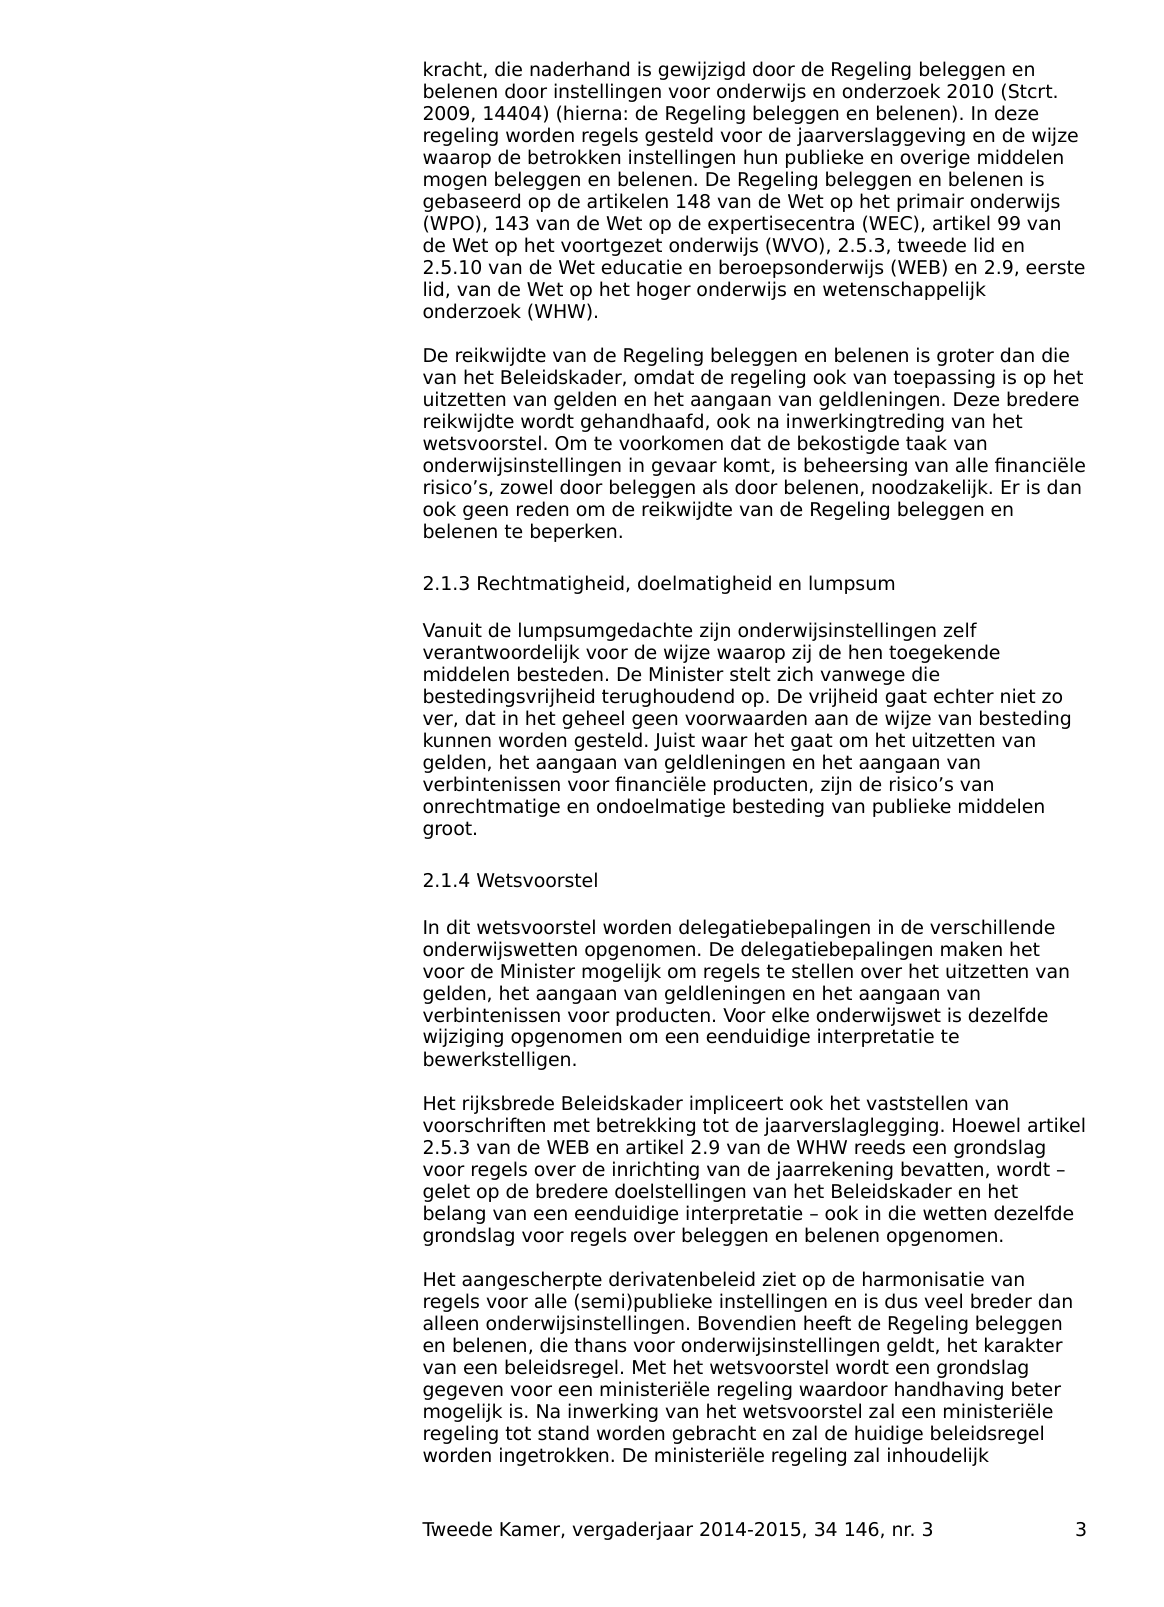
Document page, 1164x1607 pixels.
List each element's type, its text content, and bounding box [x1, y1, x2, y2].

text In dit wetsvoorstel worden delegatiebepalingen in de verschillende onderwijswetten opgenomen. De delegatiebepalingen maken het voor de Minister mogelijk om regels te stellen over het uitzetten van gelden, het aangaan van geldleningen en het aangaan van verbintenissen voor producten. Voor elke onderwijswet is dezelfde wijziging opgenomen om een eenduidige interpretatie te bewerkstelligen. [422, 917, 1087, 1070]
text Het aangescherpte derivatenbeleid ziet op de harmonisatie van regels voor alle (semi)publieke instellingen en is dus veel breder dan alleen onderwijsinstellingen. Bovendien heeft de Regeling beleggen en belenen, die thans voor onderwijsinstellingen geldt, het karakter van een beleidsregel. Met het wetsvoorstel wordt een grondslag gegeven voor een ministeriële regeling waardoor handhaving beter mogelijk is. Na inwerking van het wetsvoorstel zal een ministeriële regeling tot stand worden gebracht en zal de huidige beleidsregel worden ingetrokken. De ministeriële regeling zal inhoudelijk [422, 1269, 1087, 1466]
subtitle 2.1.3 Rechtmatigheid, doelmatigheid en lumpsum [422, 573, 1087, 595]
subtitle 2.1.4 Wetsvoorstel [422, 869, 1087, 892]
text Het rijksbrede Beleidskader impliceert ook het vaststellen van voorschriften met betrekking tot de jaarverslaglegging. Hoewel artikel 2.5.3 van de WEB en artikel 2.9 van de WHW reeds een grondslag voor regels over de inrichting van de jaarrekening bevatten, wordt – gelet op de bredere doelstellingen van het Beleidskader en het belang van een eenduidige interpretatie – ook in die wetten dezelfde grondslag voor regels over beleggen en belenen opgenomen. [422, 1093, 1087, 1246]
text kracht, die naderhand is gewijzigd door de Regeling beleggen en belenen door instellingen voor onderwijs en onderzoek 2010 (Stcrt. 2009, 14404) (hierna: de Regeling beleggen en belenen). In deze regeling worden regels gesteld voor de jaarverslaggeving en de wijze waarop de betrokken instellingen hun publieke en overige middelen mogen beleggen en belenen. De Regeling beleggen en belenen is gebaseerd op de artikelen 148 van de Wet op het primair onderwijs (WPO), 143 van de Wet op de expertisecentra (WEC), artikel 99 van de Wet op het voortgezet onderwijs (WVO), 2.5.3, tweede lid en 2.5.10 van de Wet educatie en beroepsonderwijs (WEB) en 2.9, eerste lid, van de Wet op het hoger onderwijs en wetenschappelijk onderzoek (WHW). [422, 59, 1087, 323]
text De reikwijdte van de Regeling beleggen en belenen is groter dan die van het Beleidskader, omdat de regeling ook van toepassing is op het uitzetten van gelden en het aangaan van geldleningen. Deze bredere reikwijdte wordt gehandhaafd, ook na inwerkingtreding van het wetsvoorstel. Om te voorkomen dat de bekostigde taak van onderwijsinstellingen in gevaar komt, is beheersing van alle financiële risico’s, zowel door beleggen als door belenen, noodzakelijk. Er is dan ook geen reden om de reikwijdte van de Regeling beleggen en belenen te beperken. [422, 345, 1087, 543]
text Vanuit de lumpsumgedachte zijn onderwijsinstellingen zelf verantwoordelijk voor de wijze waarop zij de hen toegekende middelen besteden. De Minister stelt zich vanwege die bestedingsvrijheid terughoudend op. De vrijheid gaat echter niet zo ver, dat in het geheel geen voorwaarden aan de wijze van besteding kunnen worden gesteld. Juist waar het gaat om het uitzetten van gelden, het aangaan van geldleningen en het aangaan van verbintenissen voor financiële producten, zijn de risico’s van onrechtmatige en ondoelmatige besteding van publieke middelen groot. [422, 620, 1087, 839]
